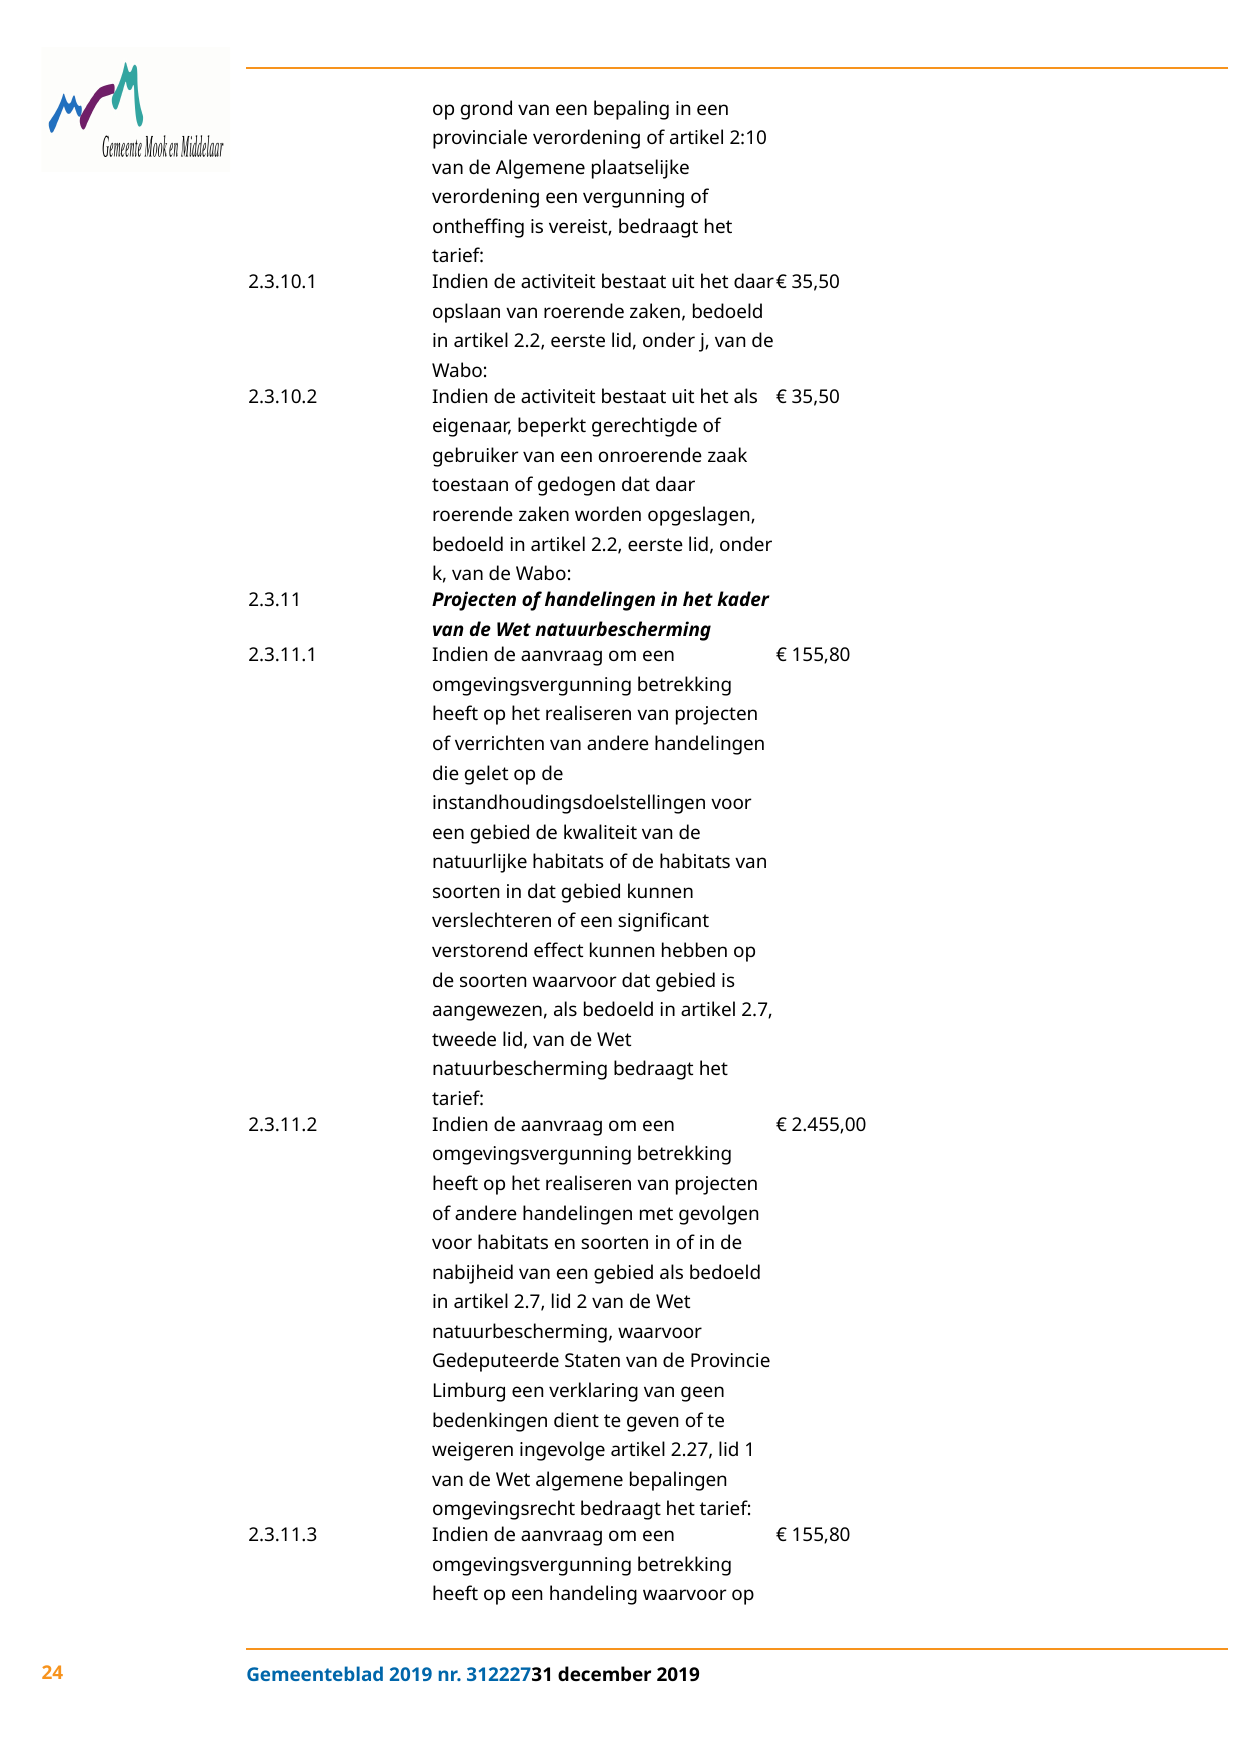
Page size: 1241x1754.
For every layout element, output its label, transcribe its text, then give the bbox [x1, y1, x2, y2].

table_cell [776, 586, 960, 641]
table_cell € 155,80 [776, 641, 960, 1111]
table_cell [960, 269, 1152, 383]
table_cell Indien de aanvraag om een omgevingsvergunning betrekking heeft op een handeling waarvoor op [432, 1521, 776, 1606]
table_cell € 35,50 [776, 269, 960, 383]
table_cell [960, 1521, 1152, 1606]
table_cell Indien de aanvraag om een omgevingsvergunning betrekking heeft op het realiseren van projecten of andere handelingen met gevolgen voor habitats en soorten in of in de nabijheid van een gebied als bedoeld in artikel 2.7, lid 2 van de Wet natuurbescherming, waarvoor Gedeputeerde Staten van de Provincie Limburg een verklaring van geen bedenkingen dient te geven of te weigeren ingevolge artikel 2.27, lid 1 van de Wet algemene bepalingen omgevingsrecht bedraagt het tarief: [432, 1111, 776, 1521]
table_cell Projecten of handelingen in het kader van de Wet natuurbescherming [432, 586, 776, 641]
table_cell 2.3.11.2 [248, 1111, 432, 1521]
table_cell 2.3.11.3 [248, 1521, 432, 1606]
table_cell [776, 95, 960, 268]
table_cell [960, 1111, 1152, 1521]
table_cell [960, 641, 1152, 1111]
table_cell 2.3.11.1 [248, 641, 432, 1111]
table_cell [960, 95, 1152, 268]
table_cell 2.3.10.1 [248, 269, 432, 383]
table_cell 2.3.10.2 [248, 383, 432, 586]
table_cell [960, 586, 1152, 641]
picture [41, 47, 231, 172]
table_cell € 2.455,00 [776, 1111, 960, 1521]
table_cell Indien de activiteit bestaat uit het als eigenaar, beperkt gerechtigde of gebruiker van een onroerende zaak toestaan of gedogen dat daar roerende zaken worden opgeslagen, bedoeld in artikel 2.2, eerste lid, onder k, van de Wabo: [432, 383, 776, 586]
table_cell 2.3.11 [248, 586, 432, 641]
table_cell [960, 383, 1152, 586]
table_cell Indien de aanvraag om een omgevingsvergunning betrekking heeft op het realiseren van projecten of verrichten van andere handelingen die gelet op de instandhoudingsdoelstellingen voor een gebied de kwaliteit van de natuurlijke habitats of de habitats van soorten in dat gebied kunnen verslechteren of een significant verstorend effect kunnen hebben op de soorten waarvoor dat gebied is aangewezen, als bedoeld in artikel 2.7, tweede lid, van de Wet natuurbescherming bedraagt het tarief: [432, 641, 776, 1111]
table_cell € 155,80 [776, 1521, 960, 1606]
table_cell Indien de activiteit bestaat uit het daar opslaan van roerende zaken, bedoeld in artikel 2.2, eerste lid, onder j, van de Wabo: [432, 269, 776, 383]
table_cell op grond van een bepaling in een provinciale verordening of artikel 2:10 van de Algemene plaatselijke verordening een vergunning of ontheffing is vereist, bedraagt het tarief: [432, 95, 776, 268]
table_cell [248, 95, 432, 268]
table_cell € 35,50 [776, 383, 960, 586]
